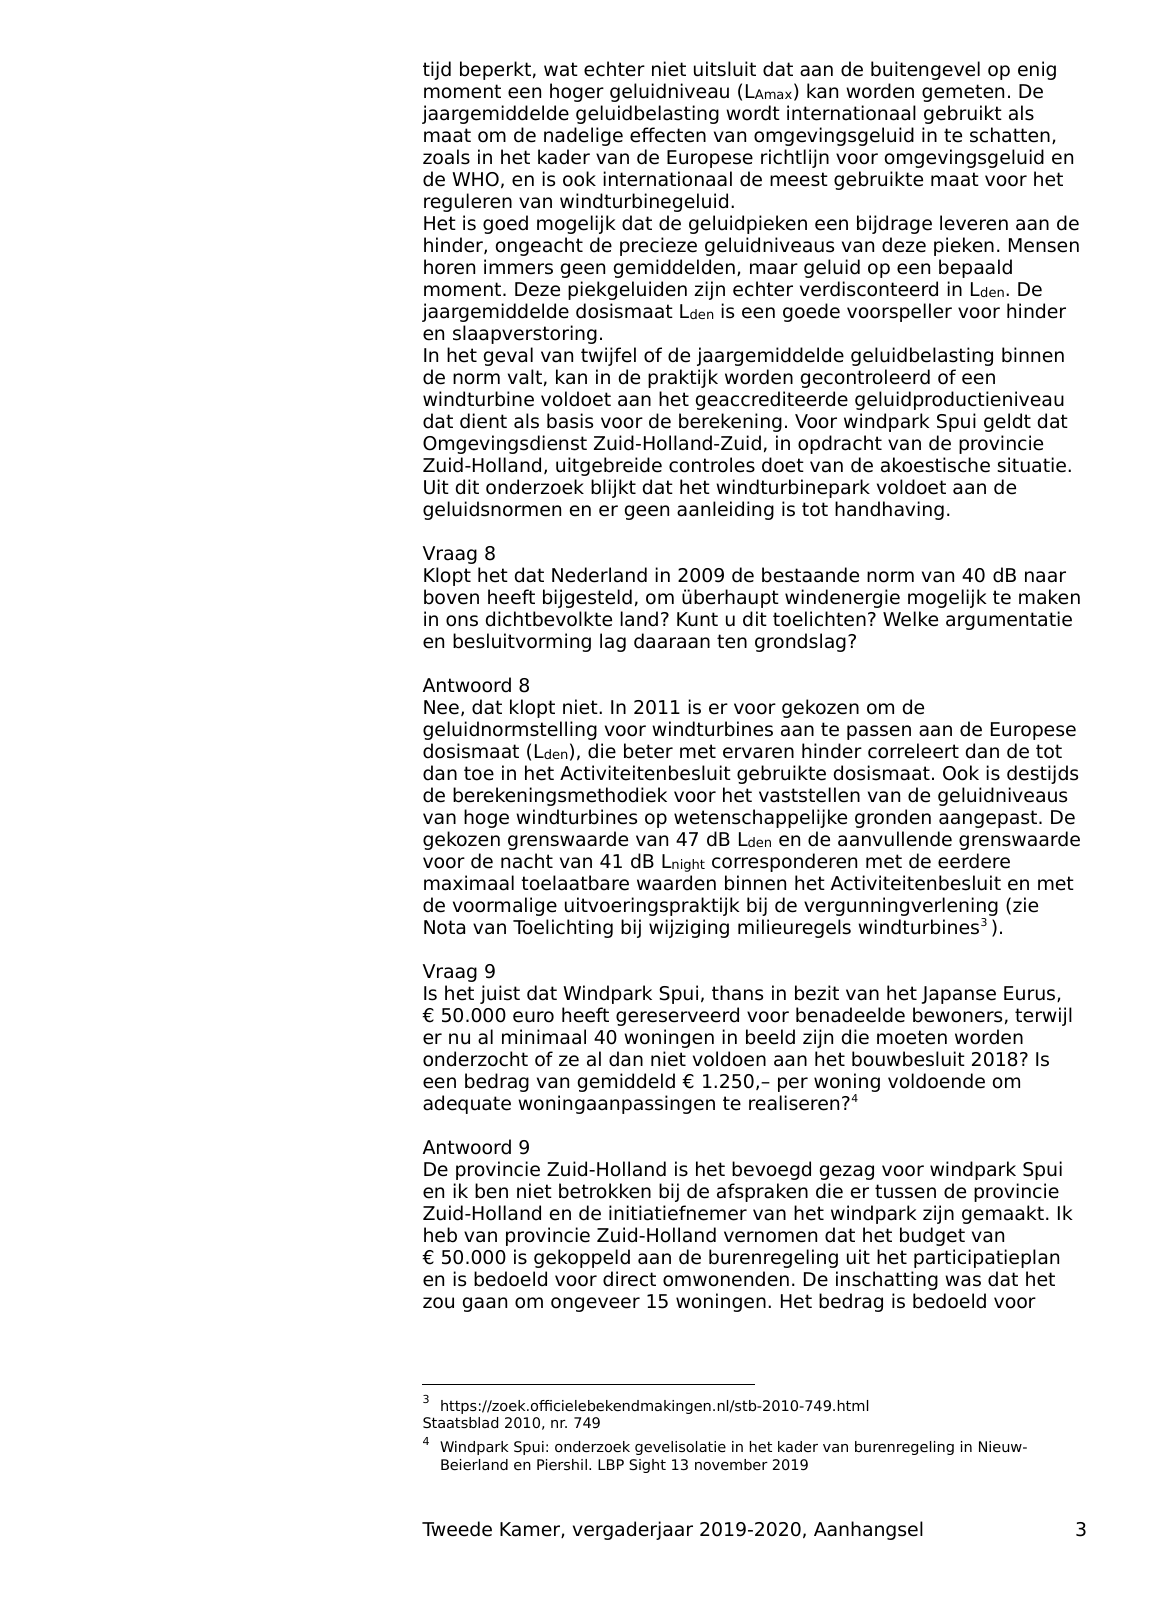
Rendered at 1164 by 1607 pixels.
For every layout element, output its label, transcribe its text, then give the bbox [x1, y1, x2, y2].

text Klopt het dat Nederland in 2009 de bestaande norm van 40 dB naar boven heeft bijgesteld, om überhaupt windenergie mogelijk te maken in ons dichtbevolkte land? Kunt u dit toelichten? Welke argumentatie en besluitvorming lag daaraan ten grondslag? [422, 565, 1087, 653]
text Antwoord 8 [422, 675, 1087, 697]
text Antwoord 9 [422, 1137, 1087, 1159]
text De provincie Zuid-Holland is het bevoegd gezag voor windpark Spui en ik ben niet betrokken bij de afspraken die er tussen de provincie Zuid-Holland en de initiatiefnemer van het windpark zijn gemaakt. Ik heb van provincie Zuid-Holland vernomen dat het budget van € 50.000 is gekoppeld aan de burenregeling uit het participatieplan en is bedoeld voor direct omwonenden. De inschatting was dat het zou gaan om ongeveer 15 woningen. Het bedrag is bedoeld voor [422, 1159, 1087, 1313]
text Vraag 9 [422, 961, 1087, 983]
text tijd beperkt, wat echter niet uitsluit dat aan de buitengevel op enig moment een hoger geluidniveau (LAmax) kan worden gemeten. De jaargemiddelde geluidbelasting wordt internationaal gebruikt als maat om de nadelige effecten van omgevingsgeluid in te schatten, zoals in het kader van de Europese richtlijn voor omgevingsgeluid en de WHO, en is ook internationaal de meest gebruikte maat voor het reguleren van windturbinegeluid. [422, 59, 1087, 213]
text Windpark Spui: onderzoek gevelisolatie in het kader van burenregeling in Nieuw-Beierland en Piershil. LBP Sight 13 november 2019 [422, 1435, 1087, 1474]
text In het geval van twijfel of de jaargemiddelde geluidbelasting binnen de norm valt, kan in de praktijk worden gecontroleerd of een windturbine voldoet aan het geaccrediteerde geluidproductieniveau dat dient als basis voor de berekening. Voor windpark Spui geldt dat Omgevingsdienst Zuid-Holland-Zuid, in opdracht van de provincie Zuid-Holland, uitgebreide controles doet van de akoestische situatie. Uit dit onderzoek blijkt dat het windturbinepark voldoet aan de geluidsnormen en er geen aanleiding is tot handhaving. [422, 345, 1087, 521]
text https://zoek.officielebekendmakingen.nl/stb-2010-749.html [422, 1393, 1087, 1416]
text Nee, dat klopt niet. In 2011 is er voor gekozen om de geluidnormstelling voor windturbines aan te passen aan de Europese dosismaat (Lden), die beter met ervaren hinder correleert dan de tot dan toe in het Activiteitenbesluit gebruikte dosismaat. Ook is destijds de berekeningsmethodiek voor het vaststellen van de geluidniveaus van hoge windturbines op wetenschappelijke gronden aangepast. De gekozen grenswaarde van 47 dB Lden en de aanvullende grenswaarde voor de nacht van 41 dB Lnight corresponderen met de eerdere maximaal toelaatbare waarden binnen het Activiteitenbesluit en met de voormalige uitvoeringspraktijk bij de vergunningverlening (zie Nota van Toelichting bij wijziging milieuregels windturbines). [422, 697, 1087, 939]
text Staatsblad 2010, nr. 749 [422, 1416, 1087, 1432]
text Vraag 8 [422, 543, 1087, 565]
text Het is goed mogelijk dat de geluidpieken een bijdrage leveren aan de hinder, ongeacht de precieze geluidniveaus van deze pieken. Mensen horen immers geen gemiddelden, maar geluid op een bepaald moment. Deze piekgeluiden zijn echter verdisconteerd in Lden. De jaargemiddelde dosismaat Lden is een goede voorspeller voor hinder en slaapverstoring. [422, 213, 1087, 345]
text Is het juist dat Windpark Spui, thans in bezit van het Japanse Eurus, € 50.000 euro heeft gereserveerd voor benadeelde bewoners, terwijl er nu al minimaal 40 woningen in beeld zijn die moeten worden onderzocht of ze al dan niet voldoen aan het bouwbesluit 2018? Is een bedrag van gemiddeld € 1.250,– per woning voldoende om adequate woningaanpassingen te realiseren? [422, 983, 1087, 1115]
